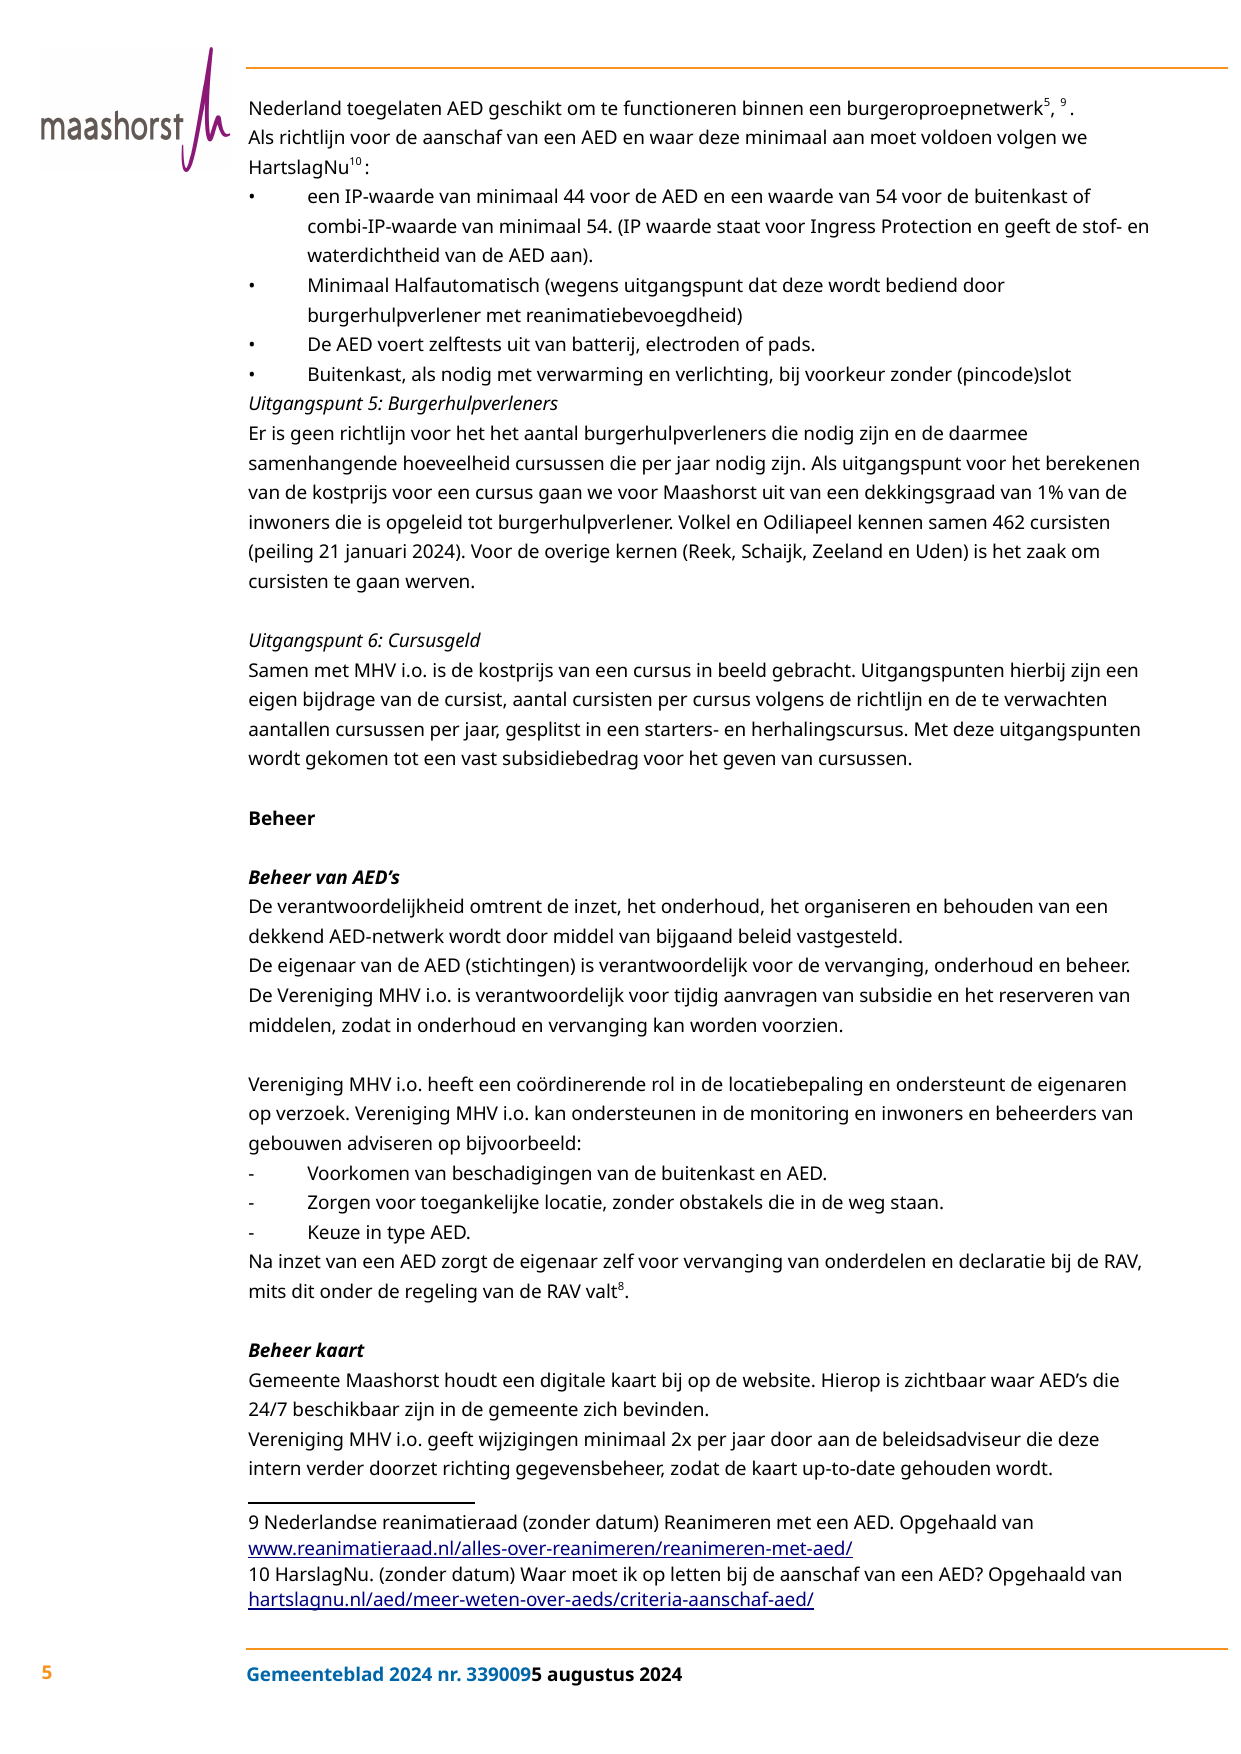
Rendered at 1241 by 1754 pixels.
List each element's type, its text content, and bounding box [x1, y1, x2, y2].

text Vereniging MHV i.o. geeft wijzigingen minimaal 2x per jaar door aan de beleidsadviseur die deze intern verder doorzet richting gegevensbeheer, zodat de kaart up-to-date gehouden wordt. [248, 1426, 1152, 1481]
text Beheer kaart [248, 1337, 1152, 1363]
list Zorgen voor toegankelijke locatie, zonder obstakels die in de weg staan. [248, 1189, 1152, 1215]
text Er is geen richtlijn voor het het aantal burgerhulpverleners die nodig zijn en de daarmee samenhangende hoeveelheid cursussen die per jaar nodig zijn. Als uitgangspunt voor het berekenen van de kostprijs voor een cursus gaan we voor Maashorst uit van een dekkingsgraad van 1% van de inwoners die is opgeleid tot burgerhulpverlener. Volkel en Odiliapeel kennen samen 462 cursisten (peiling 21 januari 2024). Voor de overige kernen (Reek, Schaijk, Zeeland en Uden) is het zaak om cursisten te gaan werven. [248, 420, 1152, 594]
text De eigenaar van de AED (stichtingen) is verantwoordelijk voor de vervanging, onderhoud en beheer. De Vereniging MHV i.o. is verantwoordelijk voor tijdig aanvragen van subsidie en het reserveren van middelen, zodat in onderhoud en vervanging kan worden voorzien. [248, 953, 1152, 1038]
text Nederlandse reanimatieraad (zonder datum) Reanimeren met een AED. Opgehaald van www.reanimatieraad.nl/alles-over-reanimeren/reanimeren-met-aed/ [248, 1509, 1152, 1561]
text Uitgangspunt 5: Burgerhulpverleners [248, 391, 1152, 416]
list Buitenkast, als nodig met verwarming en verlichting, bij voorkeur zonder (pincode)slot [248, 361, 1152, 387]
text Beheer [248, 805, 1152, 831]
list Keuze in type AED. [248, 1219, 1152, 1245]
list Minimaal Halfautomatisch (wegens uitgangspunt dat deze wordt bediend door burgerhulpverlener met reanimatiebevoegdheid) [248, 272, 1152, 328]
text Vereniging MHV i.o. heeft een coördinerende rol in de locatiebepaling en ondersteunt de eigenaren op verzoek. Vereniging MHV i.o. kan ondersteunen in de monitoring en inwoners en beheerders van gebouwen adviseren op bijvoorbeeld: [248, 1071, 1152, 1156]
text Samen met MHV i.o. is de kostprijs van een cursus in beeld gebracht. Uitgangspunten hierbij zijn een eigen bijdrage van de cursist, aantal cursisten per cursus volgens de richtlijn en de te verwachten aantallen cursussen per jaar, gesplitst in een starters- en herhalingscursus. Met deze uitgangspunten wordt gekomen tot een vast subsidiebedrag voor het geven van cursussen. [248, 657, 1152, 771]
text Uitgangspunt 6: Cursusgeld [248, 627, 1152, 653]
list Voorkomen van beschadigingen van de buitenkast en AED. [248, 1160, 1152, 1186]
list De AED voert zelftests uit van batterij, electroden of pads. [248, 331, 1152, 357]
text Gemeente Maashorst houdt een digitale kaart bij op de website. Hierop is zichtbaar waar AED’s die 24/7 beschikbaar zijn in de gemeente zich bevinden. [248, 1367, 1152, 1422]
text Nederland toegelaten AED geschikt om te functioneren binnen een burgeroproepnetwerk5, . [248, 95, 1152, 121]
text Na inzet van een AED zorgt de eigenaar zelf voor vervanging van onderdelen en declaratie bij de RAV, mits dit onder de regeling van de RAV valt8. [248, 1248, 1152, 1304]
text Als richtlijn voor de aanschaf van een AED en waar deze minimaal aan moet voldoen volgen we HartslagNu: [248, 124, 1152, 180]
text De verantwoordelijkheid omtrent de inzet, het onderhoud, het organiseren en behouden van een dekkend AED-netwerk wordt door middel van bijgaand beleid vastgesteld. [248, 893, 1152, 949]
text Beheer van AED’s [248, 864, 1152, 890]
text HarslagNu. (zonder datum) Waar moet ik op letten bij de aanschaf van een AED? Opgehaald van hartslagnu.nl/aed/meer-weten-over-aeds/criteria-aanschaf-aed/ [248, 1561, 1152, 1612]
picture [41, 47, 231, 172]
list een IP-waarde van minimaal 44 voor de AED en een waarde van 54 voor de buitenkast of combi-IP-waarde van minimaal 54. (IP waarde staat voor Ingress Protection en geeft de stof- en waterdichtheid van de AED aan). [248, 183, 1152, 268]
